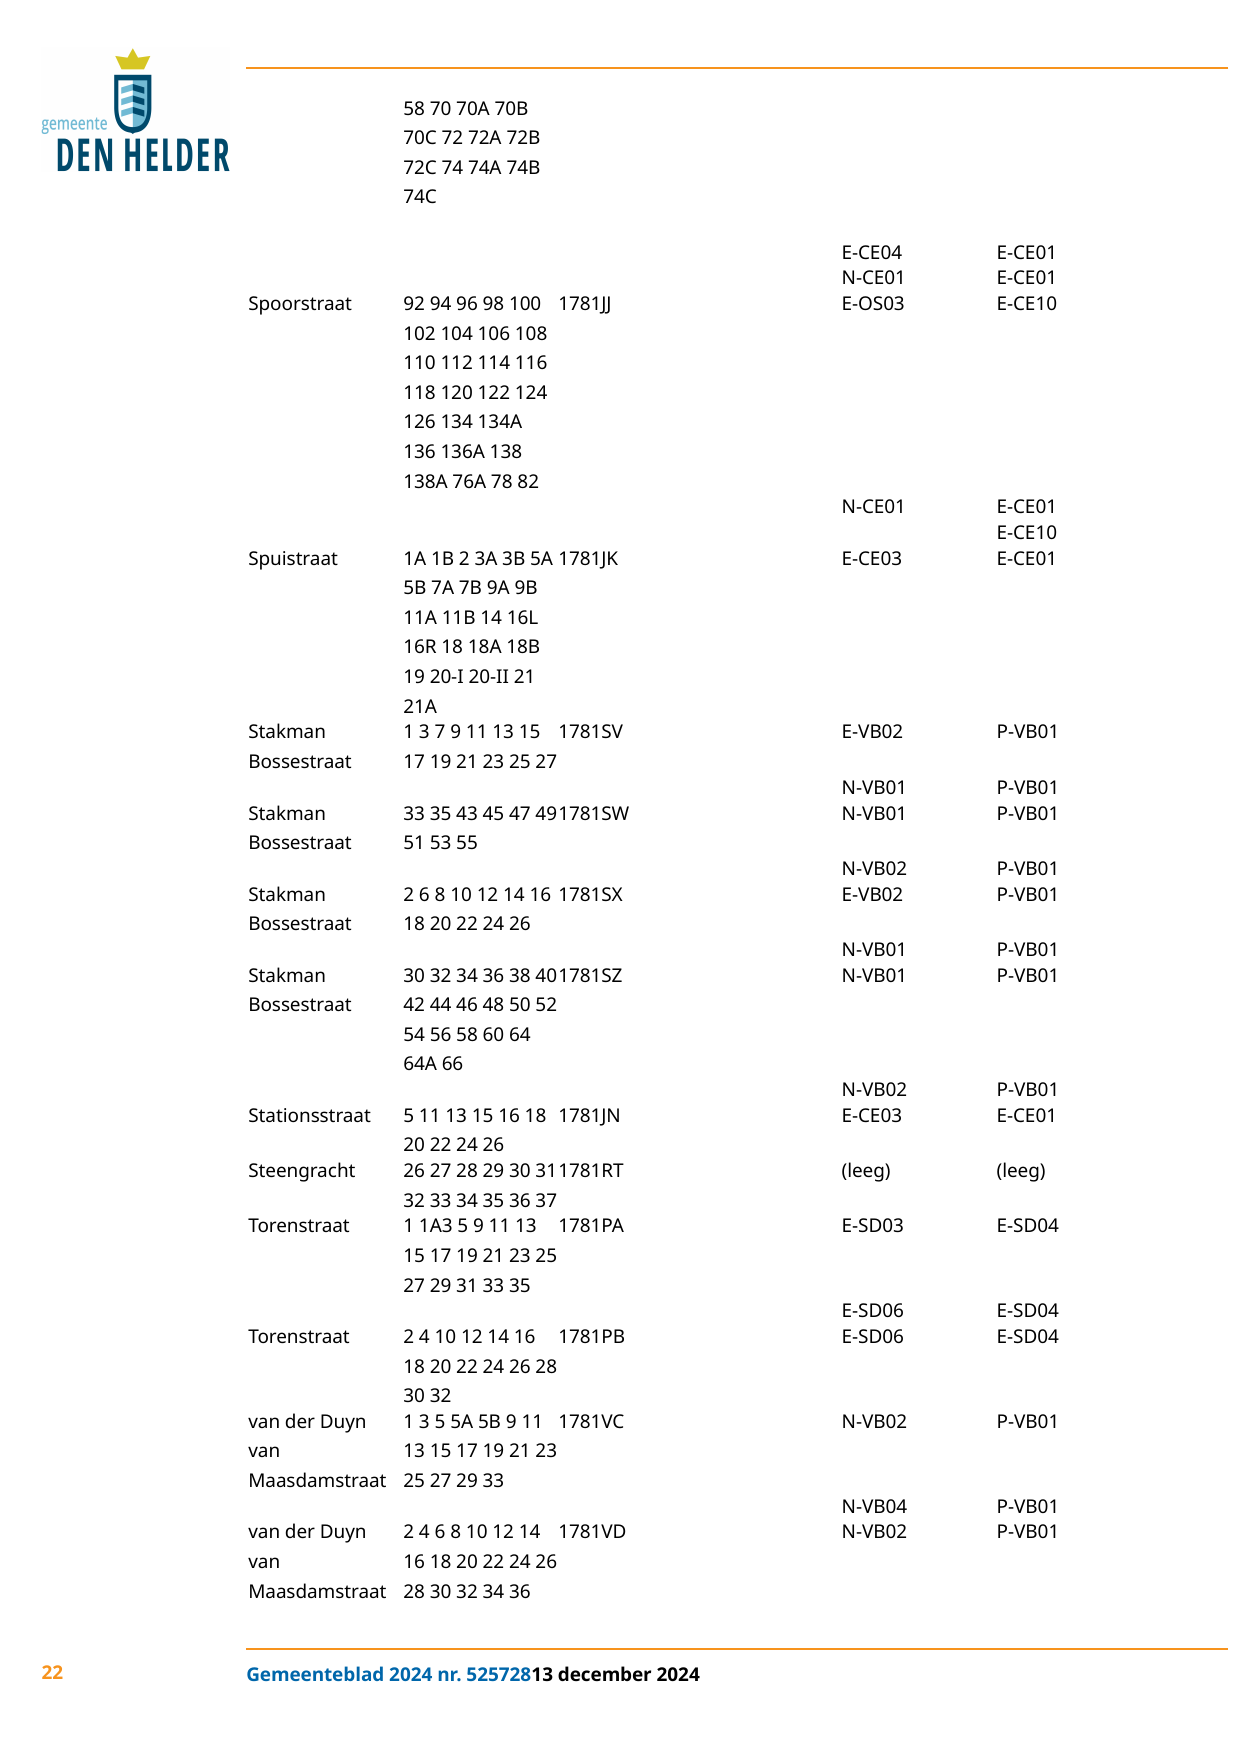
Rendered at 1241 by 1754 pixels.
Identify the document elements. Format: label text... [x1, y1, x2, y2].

table_cell Torenstraat [248, 1213, 403, 1297]
table_cell P-VB01 [996, 962, 1152, 1076]
table_cell E-CE10 [996, 519, 1152, 545]
table_cell [558, 855, 841, 881]
table_cell 1781JJ [558, 290, 841, 493]
table_cell E-SD04 [996, 1213, 1152, 1297]
table_cell E-CE10 [996, 290, 1152, 493]
table_cell [248, 239, 403, 264]
table_cell E-CE01 [996, 545, 1152, 719]
table_cell [558, 519, 841, 545]
table_cell 1781SW [558, 800, 841, 855]
table_cell Spuistraat [248, 545, 403, 719]
table_cell N-CE01 [841, 494, 996, 519]
table_cell N-VB01 [841, 936, 996, 962]
table_cell [403, 855, 558, 881]
table_cell 1781RT [558, 1157, 841, 1213]
table_cell [841, 95, 996, 239]
table_cell P-VB01 [996, 936, 1152, 962]
picture [63, 144, 68, 165]
table_cell [403, 1076, 558, 1102]
table_cell [248, 494, 403, 519]
table_cell [558, 1493, 841, 1519]
table_cell (leeg) [841, 1157, 996, 1213]
table_cell E-OS03 [841, 290, 996, 493]
table_cell P-VB01 [996, 774, 1152, 800]
table_cell 2 4 10 12 14 16 18 20 22 24 26 28 30 32 [403, 1323, 558, 1408]
table_cell 1781JK [558, 545, 841, 719]
table_cell [841, 519, 996, 545]
table_cell N-VB02 [841, 1076, 996, 1102]
table_cell Spoorstraat [248, 290, 403, 493]
table_cell [248, 519, 403, 545]
table_cell [558, 1076, 841, 1102]
table_cell N-VB02 [841, 1519, 996, 1604]
table_cell Stakman Bossestraat [248, 800, 403, 855]
table_cell E-SD06 [841, 1323, 996, 1408]
table_cell Stakman Bossestraat [248, 719, 403, 774]
table_cell 1781VD [558, 1519, 841, 1604]
picture [130, 157, 135, 172]
table_cell 1 1A3 5 9 11 13 15 17 19 21 23 25 27 29 31 33 35 [403, 1213, 558, 1297]
table_cell 2 4 6 8 10 12 14 16 18 20 22 24 26 28 30 32 34 36 [403, 1519, 558, 1604]
table_cell van der Duyn van Maasdamstraat [248, 1519, 403, 1604]
table_cell E-SD04 [996, 1298, 1152, 1323]
table_cell [558, 95, 841, 239]
table_cell [248, 936, 403, 962]
table_cell P-VB01 [996, 1076, 1152, 1102]
table_cell 30 32 34 36 38 40 42 44 46 48 50 52 54 56 58 60 64 64A 66 [403, 962, 558, 1076]
table_cell [403, 494, 558, 519]
table_cell [558, 936, 841, 962]
table_cell E-SD04 [996, 1323, 1152, 1408]
table_cell E-SD06 [841, 1298, 996, 1323]
table_cell N-VB02 [841, 1408, 996, 1493]
table_cell N-VB01 [841, 962, 996, 1076]
table_cell [248, 1493, 403, 1519]
table_cell E-CE03 [841, 545, 996, 719]
table_cell [248, 265, 403, 290]
table_cell 1781SZ [558, 962, 841, 1076]
table_cell [248, 774, 403, 800]
table_cell [403, 265, 558, 290]
table_cell [248, 1076, 403, 1102]
table_cell E-SD03 [841, 1213, 996, 1297]
table_cell 1781VC [558, 1408, 841, 1493]
table_cell 33 35 43 45 47 49 51 53 55 [403, 800, 558, 855]
table_cell 5 11 13 15 16 18 20 22 24 26 [403, 1102, 558, 1157]
table_cell E-CE03 [841, 1102, 996, 1157]
table_cell E-CE01 [996, 265, 1152, 290]
table_cell N-CE01 [841, 265, 996, 290]
table_cell 1781PB [558, 1323, 841, 1408]
table_cell Torenstraat [248, 1323, 403, 1408]
table_cell 1 3 7 9 11 13 15 17 19 21 23 25 27 [403, 719, 558, 774]
table_cell [403, 519, 558, 545]
table_cell 1781SX [558, 881, 841, 936]
table_cell [403, 239, 558, 264]
table_cell P-VB01 [996, 800, 1152, 855]
table_cell 26 27 28 29 30 31 32 33 34 35 36 37 [403, 1157, 558, 1213]
table_cell E-VB02 [841, 881, 996, 936]
table_cell E-CE01 [996, 1102, 1152, 1157]
table_cell [558, 265, 841, 290]
table_cell P-VB01 [996, 855, 1152, 881]
table_cell E-VB02 [841, 719, 996, 774]
table_cell P-VB01 [996, 1493, 1152, 1519]
table_cell N-VB04 [841, 1493, 996, 1519]
table_cell P-VB01 [996, 1408, 1152, 1493]
table_cell [403, 1298, 558, 1323]
table_cell [558, 774, 841, 800]
picture [220, 160, 224, 172]
picture [100, 154, 106, 172]
table_cell Stakman Bossestraat [248, 881, 403, 936]
table_cell [403, 774, 558, 800]
table_cell [996, 95, 1152, 239]
table_cell P-VB01 [996, 1519, 1152, 1604]
table_cell Steengracht [248, 1157, 403, 1213]
table_cell P-VB01 [996, 881, 1152, 936]
table_cell (leeg) [996, 1157, 1152, 1213]
table_cell 1781JN [558, 1102, 841, 1157]
table_cell 58 70 70A 70B 70C 72 72A 72B 72C 74 74A 74B 74C [403, 95, 558, 239]
table_cell [248, 1298, 403, 1323]
table_cell 92 94 96 98 100 102 104 106 108 110 112 114 116 118 120 122 124 126 134 134A 136 136A 138 138A 76A 78 82 [403, 290, 558, 493]
picture [41, 47, 231, 172]
table_cell Stakman Bossestraat [248, 962, 403, 1076]
table_cell [558, 494, 841, 519]
table_cell N-VB01 [841, 774, 996, 800]
table_cell [558, 239, 841, 264]
table_cell N-VB02 [841, 855, 996, 881]
table_cell 1781PA [558, 1213, 841, 1297]
table_cell E-CE04 [841, 239, 996, 264]
table_cell [248, 855, 403, 881]
table_cell N-VB01 [841, 800, 996, 855]
table_cell [248, 95, 403, 239]
table_cell E-CE01 [996, 239, 1152, 264]
table_cell 1 3 5 5A 5B 9 11 13 15 17 19 21 23 25 27 29 33 [403, 1408, 558, 1493]
table_cell E-CE01 [996, 494, 1152, 519]
table_cell 1A 1B 2 3A 3B 5A 5B 7A 7B 9A 9B 11A 11B 14 16L 16R 18 18A 18B 19 20-I 20-II 21 21A [403, 545, 558, 719]
table_cell 2 6 8 10 12 14 16 18 20 22 24 26 [403, 881, 558, 936]
table_cell 1781SV [558, 719, 841, 774]
table_cell [403, 936, 558, 962]
table_cell Stationsstraat [248, 1102, 403, 1157]
picture [182, 144, 187, 165]
table_cell van der Duyn van Maasdamstraat [248, 1408, 403, 1493]
table_cell P-VB01 [996, 719, 1152, 774]
table_cell [403, 1493, 558, 1519]
table_cell [558, 1298, 841, 1323]
